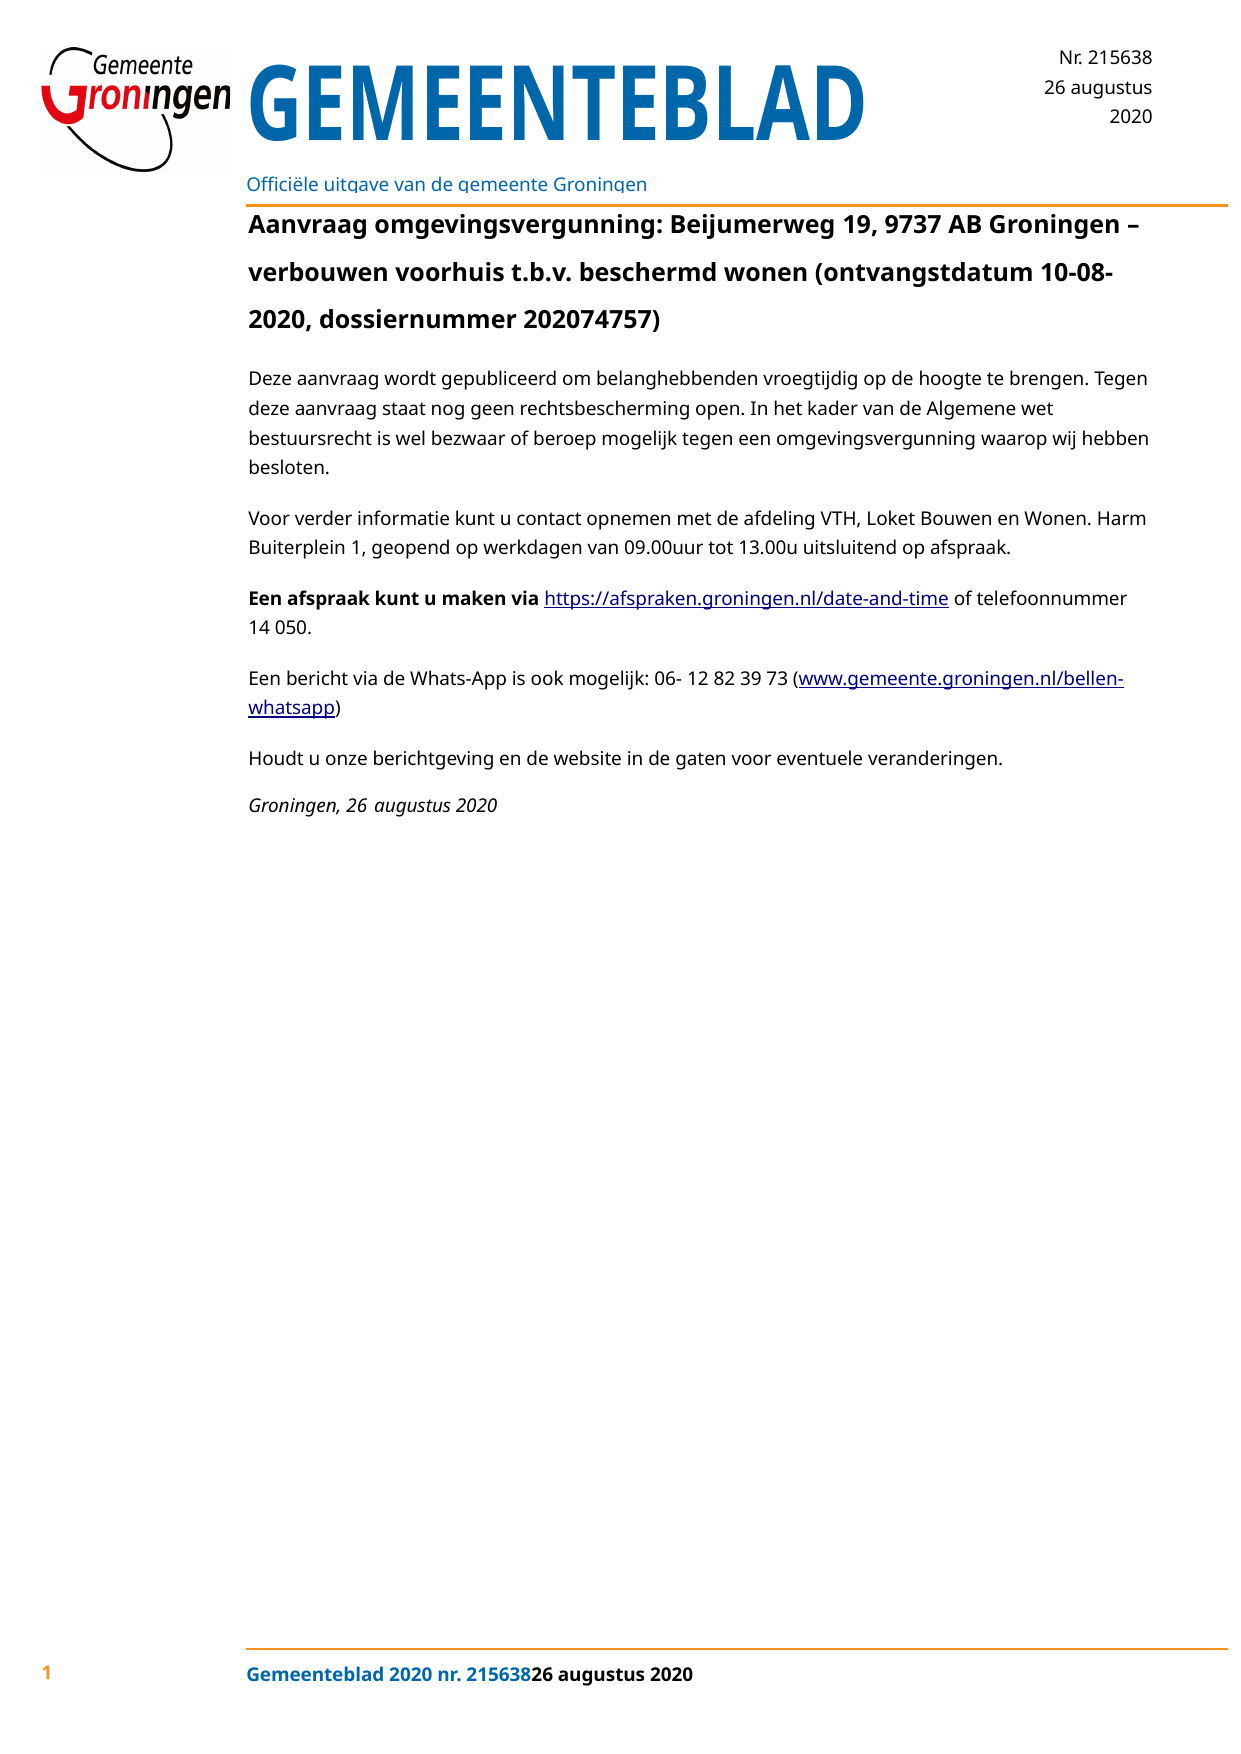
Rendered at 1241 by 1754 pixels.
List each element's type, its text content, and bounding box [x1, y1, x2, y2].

text Deze aanvraag wordt gepubliceerd om belanghebbenden vroegtijdig op de hoogte te brengen. Tegen deze aanvraag staat nog geen rechtsbescherming open. In het kader van de Algemene wet bestuursrecht is wel bezwaar of beroep mogelijk tegen een omgevingsvergunning waarop wij hebben besloten. [248, 366, 1152, 480]
text Een afspraak kunt u maken via https://afspraken.groningen.nl/date-and-time of telefoonnummer 14 050. [248, 585, 1152, 640]
text Houdt u onze berichtgeving en de website in de gaten voor eventuele veranderingen. [248, 745, 1152, 770]
text Aanvraag omgevingsvergunning: Beijumerweg 19, 9737 AB Groningen – verbouwen voorhuis t.b.v. beschermd wonen (ontvangstdatum 10-08-2020, dossiernummer 202074757) [248, 207, 1152, 336]
text Voor verder informatie kunt u contact opnemen met de afdeling VTH, Loket Bouwen en Wonen. Harm Buiterplein 1, geopend op werkdagen van 09.00uur tot 13.00u uitsluitend op afspraak. [248, 505, 1152, 560]
picture [41, 47, 231, 172]
text Groningen, 26 augustus 2020 [248, 792, 1152, 818]
text Een bericht via de Whats-App is ook mogelijk: 06- 12 82 39 73 (www.gemeente.groningen.nl/bellen-whatsapp) [248, 665, 1152, 720]
